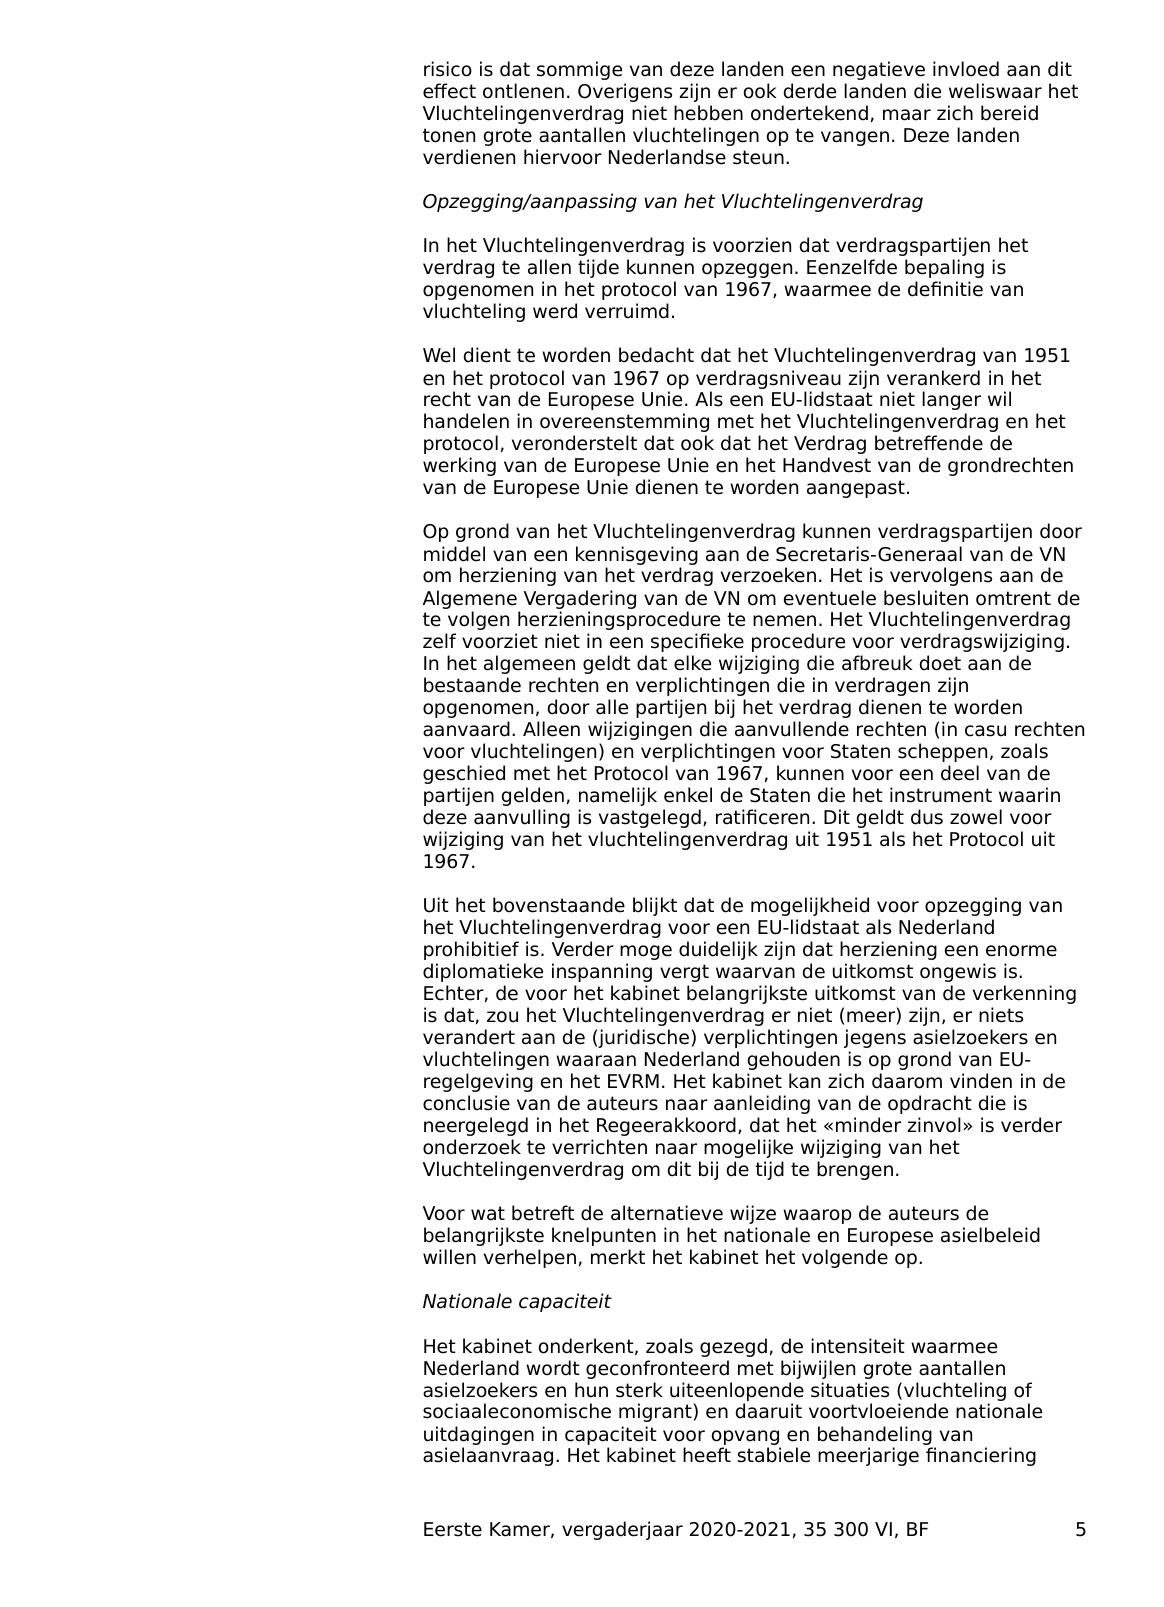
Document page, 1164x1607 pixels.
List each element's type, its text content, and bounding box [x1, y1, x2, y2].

subtitle Nationale capaciteit [422, 1291, 1087, 1313]
text risico is dat sommige van deze landen een negatieve invloed aan dit effect ontlenen. Overigens zijn er ook derde landen die weliswaar het Vluchtelingenverdrag niet hebben ondertekend, maar zich bereid tonen grote aantallen vluchtelingen op te vangen. Deze landen verdienen hiervoor Nederlandse steun. [422, 59, 1087, 169]
text Voor wat betreft de alternatieve wijze waarop de auteurs de belangrijkste knelpunten in het nationale en Europese asielbeleid willen verhelpen, merkt het kabinet het volgende op. [422, 1203, 1087, 1269]
text In het Vluchtelingenverdrag is voorzien dat verdragspartijen het verdrag te allen tijde kunnen opzeggen. Eenzelfde bepaling is opgenomen in het protocol van 1967, waarmee de definitie van vluchteling werd verruimd. [422, 235, 1087, 323]
subtitle Opzegging/aanpassing van het Vluchtelingenverdrag [422, 191, 1087, 213]
text Op grond van het Vluchtelingenverdrag kunnen verdragspartijen door middel van een kennisgeving aan de Secretaris-Generaal van de VN om herziening van het verdrag verzoeken. Het is vervolgens aan de Algemene Vergadering van de VN om eventuele besluiten omtrent de te volgen herzieningsprocedure te nemen. Het Vluchtelingenverdrag zelf voorziet niet in een specifieke procedure voor verdragswijziging. In het algemeen geldt dat elke wijziging die afbreuk doet aan de bestaande rechten en verplichtingen die in verdragen zijn opgenomen, door alle partijen bij het verdrag dienen te worden aanvaard. Alleen wijzigingen die aanvullende rechten (in casu rechten voor vluchtelingen) en verplichtingen voor Staten scheppen, zoals geschied met het Protocol van 1967, kunnen voor een deel van de partijen gelden, namelijk enkel de Staten die het instrument waarin deze aanvulling is vastgelegd, ratificeren. Dit geldt dus zowel voor wijziging van het vluchtelingenverdrag uit 1951 als het Protocol uit 1967. [422, 521, 1087, 873]
text Wel dient te worden bedacht dat het Vluchtelingenverdrag van 1951 en het protocol van 1967 op verdragsniveau zijn verankerd in het recht van de Europese Unie. Als een EU-lidstaat niet langer wil handelen in overeenstemming met het Vluchtelingenverdrag en het protocol, veronderstelt dat ook dat het Verdrag betreffende de werking van de Europese Unie en het Handvest van de grondrechten van de Europese Unie dienen te worden aangepast. [422, 345, 1087, 499]
text Uit het bovenstaande blijkt dat de mogelijkheid voor opzegging van het Vluchtelingenverdrag voor een EU-lidstaat als Nederland prohibitief is. Verder moge duidelijk zijn dat herziening een enorme diplomatieke inspanning vergt waarvan de uitkomst ongewis is. Echter, de voor het kabinet belangrijkste uitkomst van de verkenning is dat, zou het Vluchtelingenverdrag er niet (meer) zijn, er niets verandert aan de (juridische) verplichtingen jegens asielzoekers en vluchtelingen waaraan Nederland gehouden is op grond van EU-regelgeving en het EVRM. Het kabinet kan zich daarom vinden in de conclusie van de auteurs naar aanleiding van de opdracht die is neergelegd in het Regeerakkoord, dat het «minder zinvol» is verder onderzoek te verrichten naar mogelijke wijziging van het Vluchtelingenverdrag om dit bij de tijd te brengen. [422, 895, 1087, 1181]
text Het kabinet onderkent, zoals gezegd, de intensiteit waarmee Nederland wordt geconfronteerd met bijwijlen grote aantallen asielzoekers en hun sterk uiteenlopende situaties (vluchteling of sociaaleconomische migrant) en daaruit voortvloeiende nationale uitdagingen in capaciteit voor opvang en behandeling van asielaanvraag. Het kabinet heeft stabiele meerjarige financiering [422, 1336, 1087, 1467]
